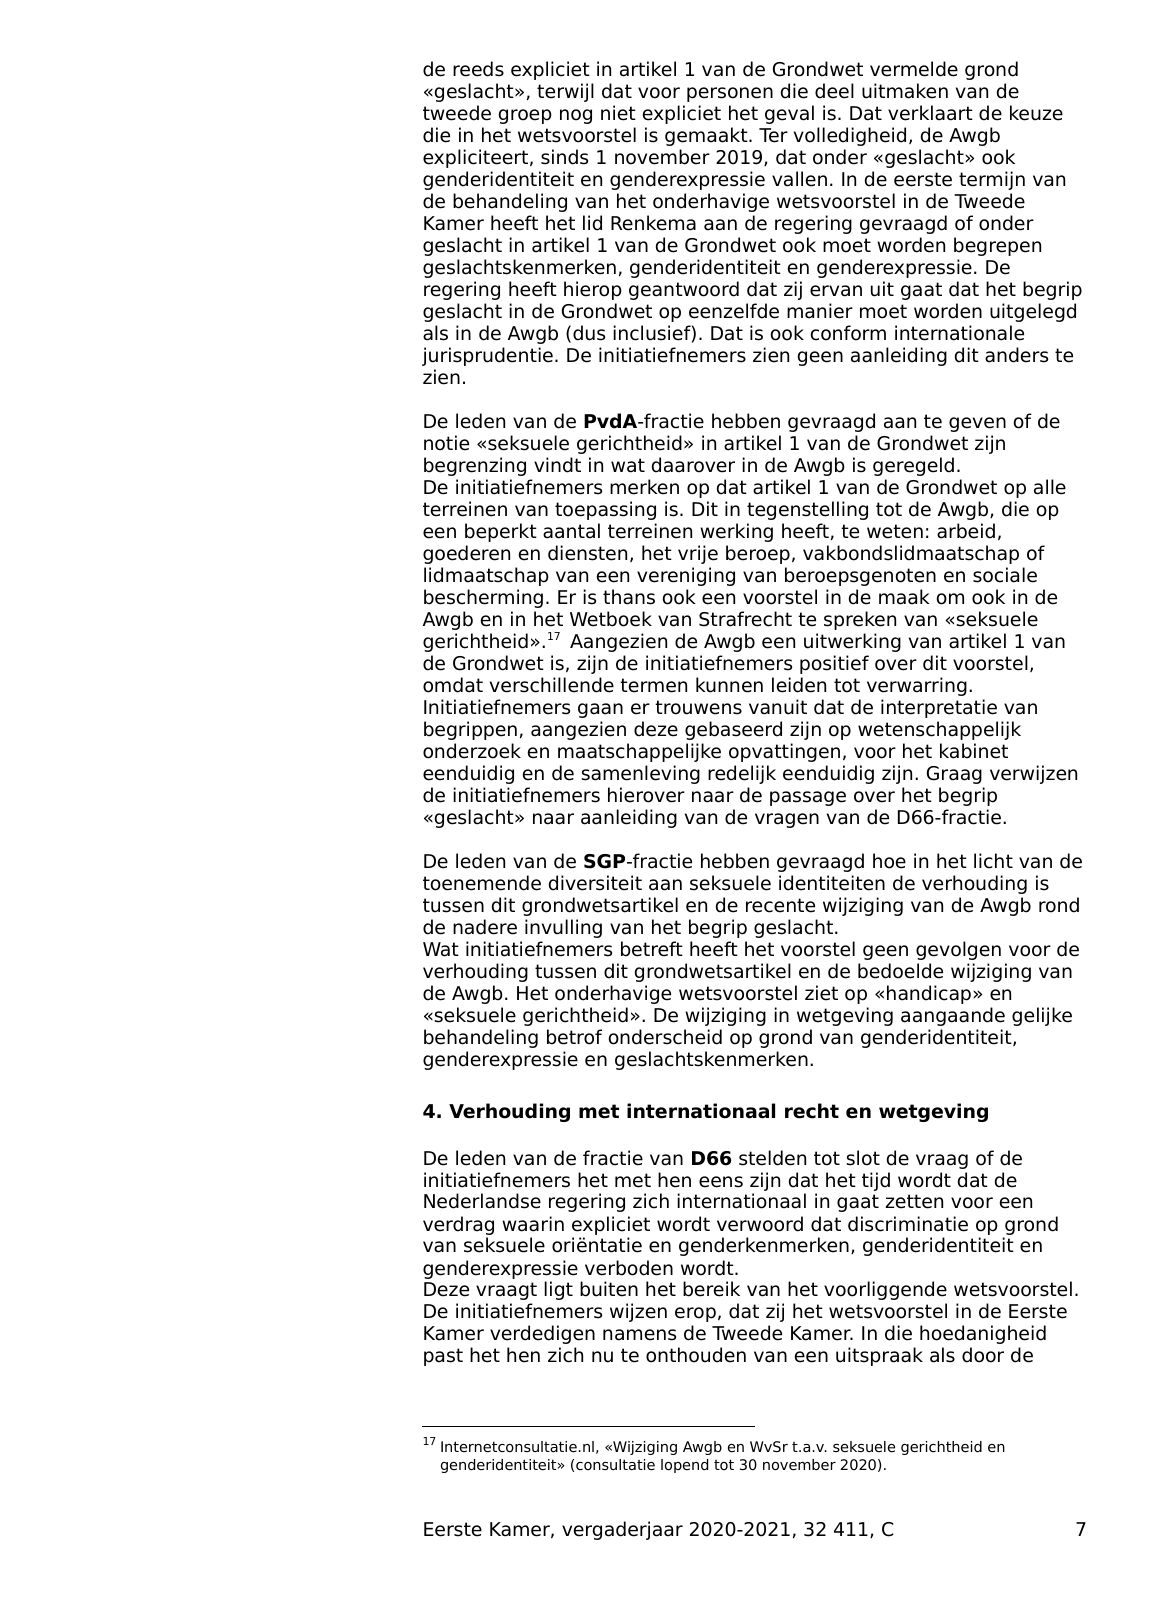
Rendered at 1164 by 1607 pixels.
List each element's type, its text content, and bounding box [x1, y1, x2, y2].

text De leden van de PvdA-fractie hebben gevraagd aan te geven of de notie «seksuele gerichtheid» in artikel 1 van de Grondwet zijn begrenzing vindt in wat daarover in de Awgb is geregeld. [422, 411, 1087, 477]
subtitle 4. Verhouding met internationaal recht en wetgeving [422, 1101, 1087, 1122]
text Deze vraagt ligt buiten het bereik van het voorliggende wetsvoorstel. De initiatiefnemers wijzen erop, dat zij het wetsvoorstel in de Eerste Kamer verdedigen namens de Tweede Kamer. In die hoedanigheid past het hen zich nu te onthouden van een uitspraak als door de [422, 1279, 1087, 1367]
text Internetconsultatie.nl, «Wijziging Awgb en WvSr t.a.v. seksuele gerichtheid en genderidentiteit» (consultatie lopend tot 30 november 2020). [422, 1435, 1087, 1474]
text De leden van de fractie van D66 stelden tot slot de vraag of de initiatiefnemers het met hen eens zijn dat het tijd wordt dat de Nederlandse regering zich internationaal in gaat zetten voor een verdrag waarin expliciet wordt verwoord dat discriminatie op grond van seksuele oriëntatie en genderkenmerken, genderidentiteit en genderexpressie verboden wordt. [422, 1147, 1087, 1279]
text Wat initiatiefnemers betreft heeft het voorstel geen gevolgen voor de verhouding tussen dit grondwetsartikel en de bedoelde wijziging van de Awgb. Het onderhavige wetsvoorstel ziet op «handicap» en «seksuele gerichtheid». De wijziging in wetgeving aangaande gelijke behandeling betrof onderscheid op grond van genderidentiteit, genderexpressie en geslachtskenmerken. [422, 939, 1087, 1071]
text De leden van de SGP-fractie hebben gevraagd hoe in het licht van de toenemende diversiteit aan seksuele identiteiten de verhouding is tussen dit grondwetsartikel en de recente wijziging van de Awgb rond de nadere invulling van het begrip geslacht. [422, 851, 1087, 939]
text de reeds expliciet in artikel 1 van de Grondwet vermelde grond «geslacht», terwijl dat voor personen die deel uitmaken van de tweede groep nog niet expliciet het geval is. Dat verklaart de keuze die in het wetsvoorstel is gemaakt. Ter volledigheid, de Awgb expliciteert, sinds 1 november 2019, dat onder «geslacht» ook genderidentiteit en genderexpressie vallen. In de eerste termijn van de behandeling van het onderhavige wetsvoorstel in de Tweede Kamer heeft het lid Renkema aan de regering gevraagd of onder geslacht in artikel 1 van de Grondwet ook moet worden begrepen geslachtskenmerken, genderidentiteit en genderexpressie. De regering heeft hierop geantwoord dat zij ervan uit gaat dat het begrip geslacht in de Grondwet op eenzelfde manier moet worden uitgelegd als in de Awgb (dus inclusief). Dat is ook conform internationale jurisprudentie. De initiatiefnemers zien geen aanleiding dit anders te zien. [422, 59, 1087, 389]
text De initiatiefnemers merken op dat artikel 1 van de Grondwet op alle terreinen van toepassing is. Dit in tegenstelling tot de Awgb, die op een beperkt aantal terreinen werking heeft, te weten: arbeid, goederen en diensten, het vrije beroep, vakbondslidmaatschap of lidmaatschap van een vereniging van beroepsgenoten en sociale bescherming. Er is thans ook een voorstel in de maak om ook in de Awgb en in het Wetboek van Strafrecht te spreken van «seksuele gerichtheid». Aangezien de Awgb een uitwerking van artikel 1 van de Grondwet is, zijn de initiatiefnemers positief over dit voorstel, omdat verschillende termen kunnen leiden tot verwarring. Initiatiefnemers gaan er trouwens vanuit dat de interpretatie van begrippen, aangezien deze gebaseerd zijn op wetenschappelijk onderzoek en maatschappelijke opvattingen, voor het kabinet eenduidig en de samenleving redelijk eenduidig zijn. Graag verwijzen de initiatiefnemers hierover naar de passage over het begrip «geslacht» naar aanleiding van de vragen van de D66-fractie. [422, 477, 1087, 828]
